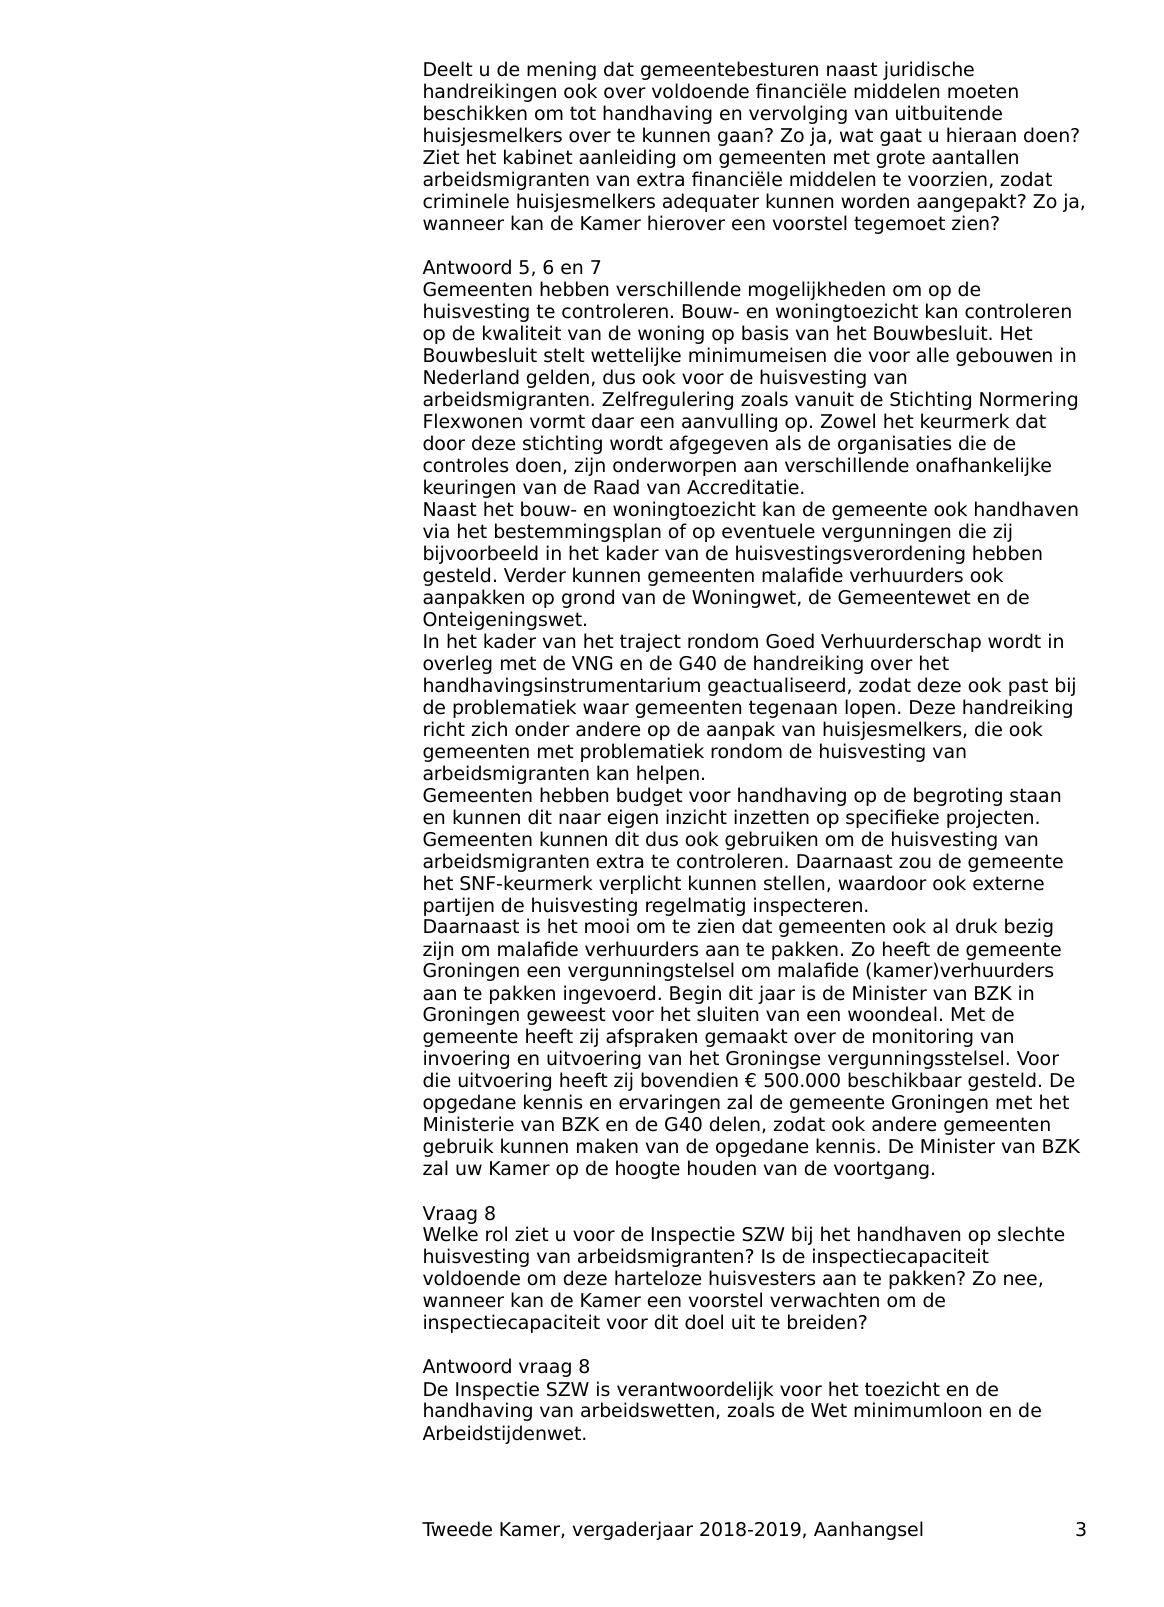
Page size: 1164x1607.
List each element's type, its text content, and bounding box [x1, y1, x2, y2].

text De Inspectie SZW is verantwoordelijk voor het toezicht en de handhaving van arbeidswetten, zoals de Wet minimumloon en de Arbeidstijdenwet. [422, 1378, 1087, 1444]
text Deelt u de mening dat gemeentebesturen naast juridische handreikingen ook over voldoende financiële middelen moeten beschikken om tot handhaving en vervolging van uitbuitende huisjesmelkers over te kunnen gaan? Zo ja, wat gaat u hieraan doen? [422, 59, 1087, 147]
text Ziet het kabinet aanleiding om gemeenten met grote aantallen arbeidsmigranten van extra financiële middelen te voorzien, zodat criminele huisjesmelkers adequater kunnen worden aangepakt? Zo ja, wanneer kan de Kamer hierover een voorstel tegemoet zien? [422, 147, 1087, 235]
text Antwoord vraag 8 [422, 1356, 1087, 1378]
text Vraag 8 [422, 1202, 1087, 1224]
text Gemeenten hebben verschillende mogelijkheden om op de huisvesting te controleren. Bouw- en woningtoezicht kan controleren op de kwaliteit van de woning op basis van het Bouwbesluit. Het Bouwbesluit stelt wettelijke minimumeisen die voor alle gebouwen in Nederland gelden, dus ook voor de huisvesting van arbeidsmigranten. Zelfregulering zoals vanuit de Stichting Normering Flexwonen vormt daar een aanvulling op. Zowel het keurmerk dat door deze stichting wordt afgegeven als de organisaties die de controles doen, zijn onderworpen aan verschillende onafhankelijke keuringen van de Raad van Accreditatie. [422, 279, 1087, 499]
text Welke rol ziet u voor de Inspectie SZW bij het handhaven op slechte huisvesting van arbeidsmigranten? Is de inspectiecapaciteit voldoende om deze harteloze huisvesters aan te pakken? Zo nee, wanneer kan de Kamer een voorstel verwachten om de inspectiecapaciteit voor dit doel uit te breiden? [422, 1224, 1087, 1334]
text Naast het bouw- en woningtoezicht kan de gemeente ook handhaven via het bestemmingsplan of op eventuele vergunningen die zij bijvoorbeeld in het kader van de huisvestingsverordening hebben gesteld. Verder kunnen gemeenten malafide verhuurders ook aanpakken op grond van de Woningwet, de Gemeentewet en de Onteigeningswet. [422, 499, 1087, 631]
text Daarnaast is het mooi om te zien dat gemeenten ook al druk bezig zijn om malafide verhuurders aan te pakken. Zo heeft de gemeente Groningen een vergunningstelsel om malafide (kamer)verhuurders aan te pakken ingevoerd. Begin dit jaar is de Minister van BZK in Groningen geweest voor het sluiten van een woondeal. Met de gemeente heeft zij afspraken gemaakt over de monitoring van invoering en uitvoering van het Groningse vergunningsstelsel. Voor die uitvoering heeft zij bovendien € 500.000 beschikbaar gesteld. De opgedane kennis en ervaringen zal de gemeente Groningen met het Ministerie van BZK en de G40 delen, zodat ook andere gemeenten gebruik kunnen maken van de opgedane kennis. De Minister van BZK zal uw Kamer op de hoogte houden van de voortgang. [422, 916, 1087, 1180]
text Gemeenten hebben budget voor handhaving op de begroting staan en kunnen dit naar eigen inzicht inzetten op specifieke projecten. Gemeenten kunnen dit dus ook gebruiken om de huisvesting van arbeidsmigranten extra te controleren. Daarnaast zou de gemeente het SNF-keurmerk verplicht kunnen stellen, waardoor ook externe partijen de huisvesting regelmatig inspecteren. [422, 784, 1087, 916]
text In het kader van het traject rondom Goed Verhuurderschap wordt in overleg met de VNG en de G40 de handreiking over het handhavingsinstrumentarium geactualiseerd, zodat deze ook past bij de problematiek waar gemeenten tegenaan lopen. Deze handreiking richt zich onder andere op de aanpak van huisjesmelkers, die ook gemeenten met problematiek rondom de huisvesting van arbeidsmigranten kan helpen. [422, 631, 1087, 784]
text Antwoord 5, 6 en 7 [422, 257, 1087, 279]
